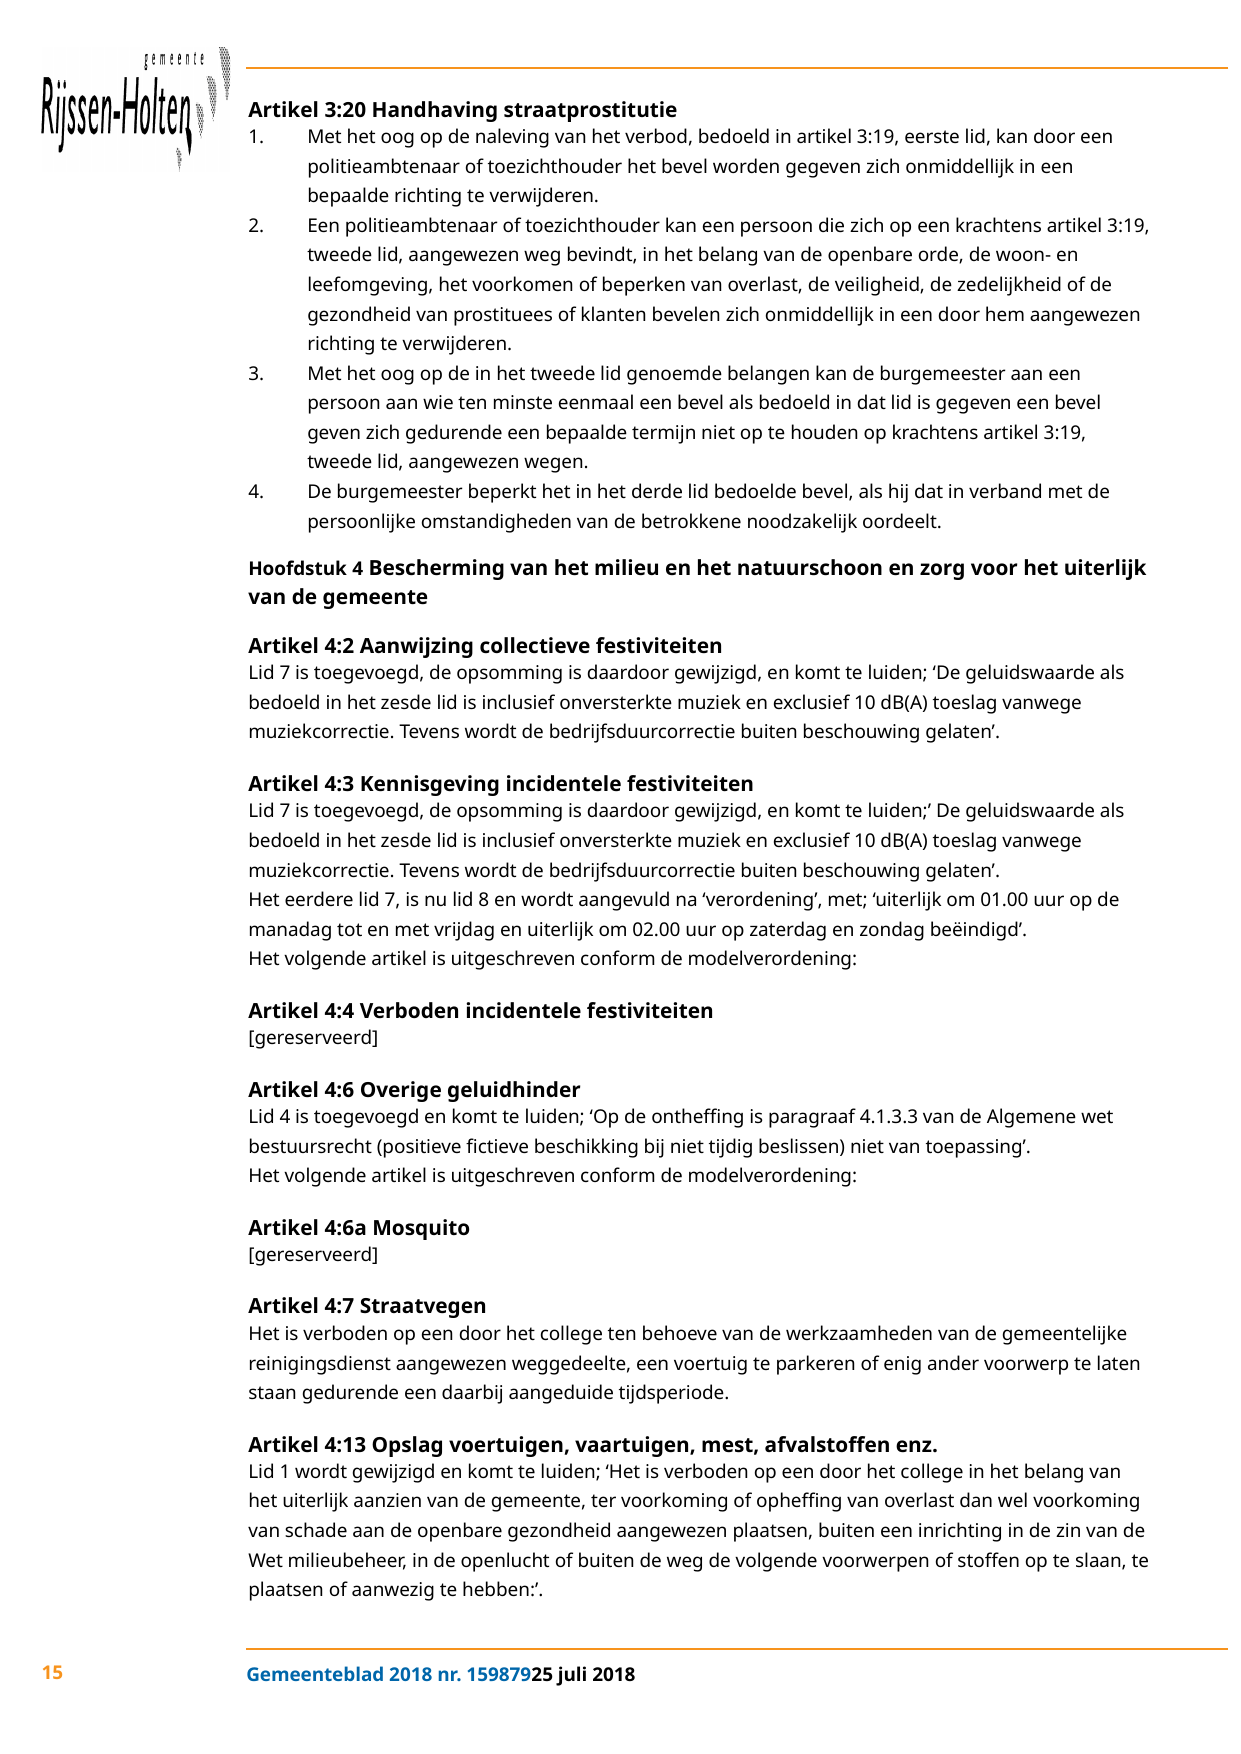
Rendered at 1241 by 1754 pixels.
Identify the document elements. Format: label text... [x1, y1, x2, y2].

text [gereserveerd] [248, 1024, 1152, 1050]
list Een politieambtenaar of toezichthouder kan een persoon die zich op een krachtens artikel 3:19, tweede lid, aangewezen weg bevindt, in het belang van de openbare orde, de woon- en leefomgeving, het voorkomen of beperken van overlast, de veiligheid, de zedelijkheid of de gezondheid van prostituees of klanten bevelen zich onmiddellijk in een door hem aangewezen richting te verwijderen. [248, 212, 1152, 356]
text Artikel 4:2 Aanwijzing collectieve festiviteiten [248, 631, 1152, 659]
picture [41, 47, 231, 172]
text Artikel 4:4 Verboden incidentele festiviteiten [248, 996, 1152, 1024]
text Artikel 3:20 Handhaving straatprostitutie [248, 95, 1152, 123]
text Het eerdere lid 7, is nu lid 8 en wordt aangevuld na ‘verordening’, met; ‘uiterlijk om 01.00 uur op de manadag tot en met vrijdag en uiterlijk om 02.00 uur op zaterdag en zondag beëindigd’. [248, 886, 1152, 942]
text [gereserveerd] [248, 1241, 1152, 1267]
text Hoofdstuk 4 Bescherming van het milieu en het natuurschoon en zorg voor het uiterlijk van de gemeente [248, 553, 1152, 610]
text Lid 1 wordt gewijzigd en komt te luiden; ‘Het is verboden op een door het college in het belang van het uiterlijk aanzien van de gemeente, ter voorkoming of opheffing van overlast dan wel voorkoming van schade aan de openbare gezondheid aangewezen plaatsen, buiten een inrichting in de zin van de Wet milieubeheer, in de openlucht of buiten de weg de volgende voorwerpen of stoffen op te slaan, te plaatsen of aanwezig te hebben:’. [248, 1458, 1152, 1602]
text Artikel 4:6a Mosquito [248, 1213, 1152, 1241]
list De burgemeester beperkt het in het derde lid bedoelde bevel, als hij dat in verband met de persoonlijke omstandigheden van de betrokkene noodzakelijk oordeelt. [248, 478, 1152, 533]
text Artikel 4:3 Kennisgeving incidentele festiviteiten [248, 769, 1152, 798]
list Met het oog op de naleving van het verbod, bedoeld in artikel 3:19, eerste lid, kan door een politieambtenaar of toezichthouder het bevel worden gegeven zich onmiddellijk in een bepaalde richting te verwijderen. [248, 123, 1152, 208]
text Artikel 4:13 Opslag voertuigen, vaartuigen, mest, afvalstoffen enz. [248, 1430, 1152, 1458]
text Artikel 4:6 Overige geluidhinder [248, 1075, 1152, 1103]
text Lid 7 is toegevoegd, de opsomming is daardoor gewijzigd, en komt te luiden;’ De geluidswaarde als bedoeld in het zesde lid is inclusief onversterkte muziek en exclusief 10 dB(A) toeslag vanwege muziekcorrectie. Tevens wordt de bedrijfsduurcorrectie buiten beschouwing gelaten’. [248, 798, 1152, 882]
text Lid 4 is toegevoegd en komt te luiden; ‘Op de ontheffing is paragraaf 4.1.3.3 van de Algemene wet bestuursrecht (positieve fictieve beschikking bij niet tijdig beslissen) niet van toepassing’. [248, 1103, 1152, 1158]
text Artikel 4:7 Straatvegen [248, 1292, 1152, 1320]
text Lid 7 is toegevoegd, de opsomming is daardoor gewijzigd, en komt te luiden; ‘De geluidswaarde als bedoeld in het zesde lid is inclusief onversterkte muziek en exclusief 10 dB(A) toeslag vanwege muziekcorrectie. Tevens wordt de bedrijfsduurcorrectie buiten beschouwing gelaten’. [248, 659, 1152, 744]
text Het is verboden op een door het college ten behoeve van de werkzaamheden van de gemeentelijke reinigingsdienst aangewezen weggedeelte, een voertuig te parkeren of enig ander voorwerp te laten staan gedurende een daarbij aangeduide tijdsperiode. [248, 1320, 1152, 1405]
text Het volgende artikel is uitgeschreven conform de modelverordening: [248, 946, 1152, 971]
list Met het oog op de in het tweede lid genoemde belangen kan de burgemeester aan een persoon aan wie ten minste eenmaal een bevel als bedoeld in dat lid is gegeven een bevel geven zich gedurende een bepaalde termijn niet op te houden op krachtens artikel 3:19, tweede lid, aangewezen wegen. [248, 360, 1152, 474]
text Het volgende artikel is uitgeschreven conform de modelverordening: [248, 1162, 1152, 1188]
